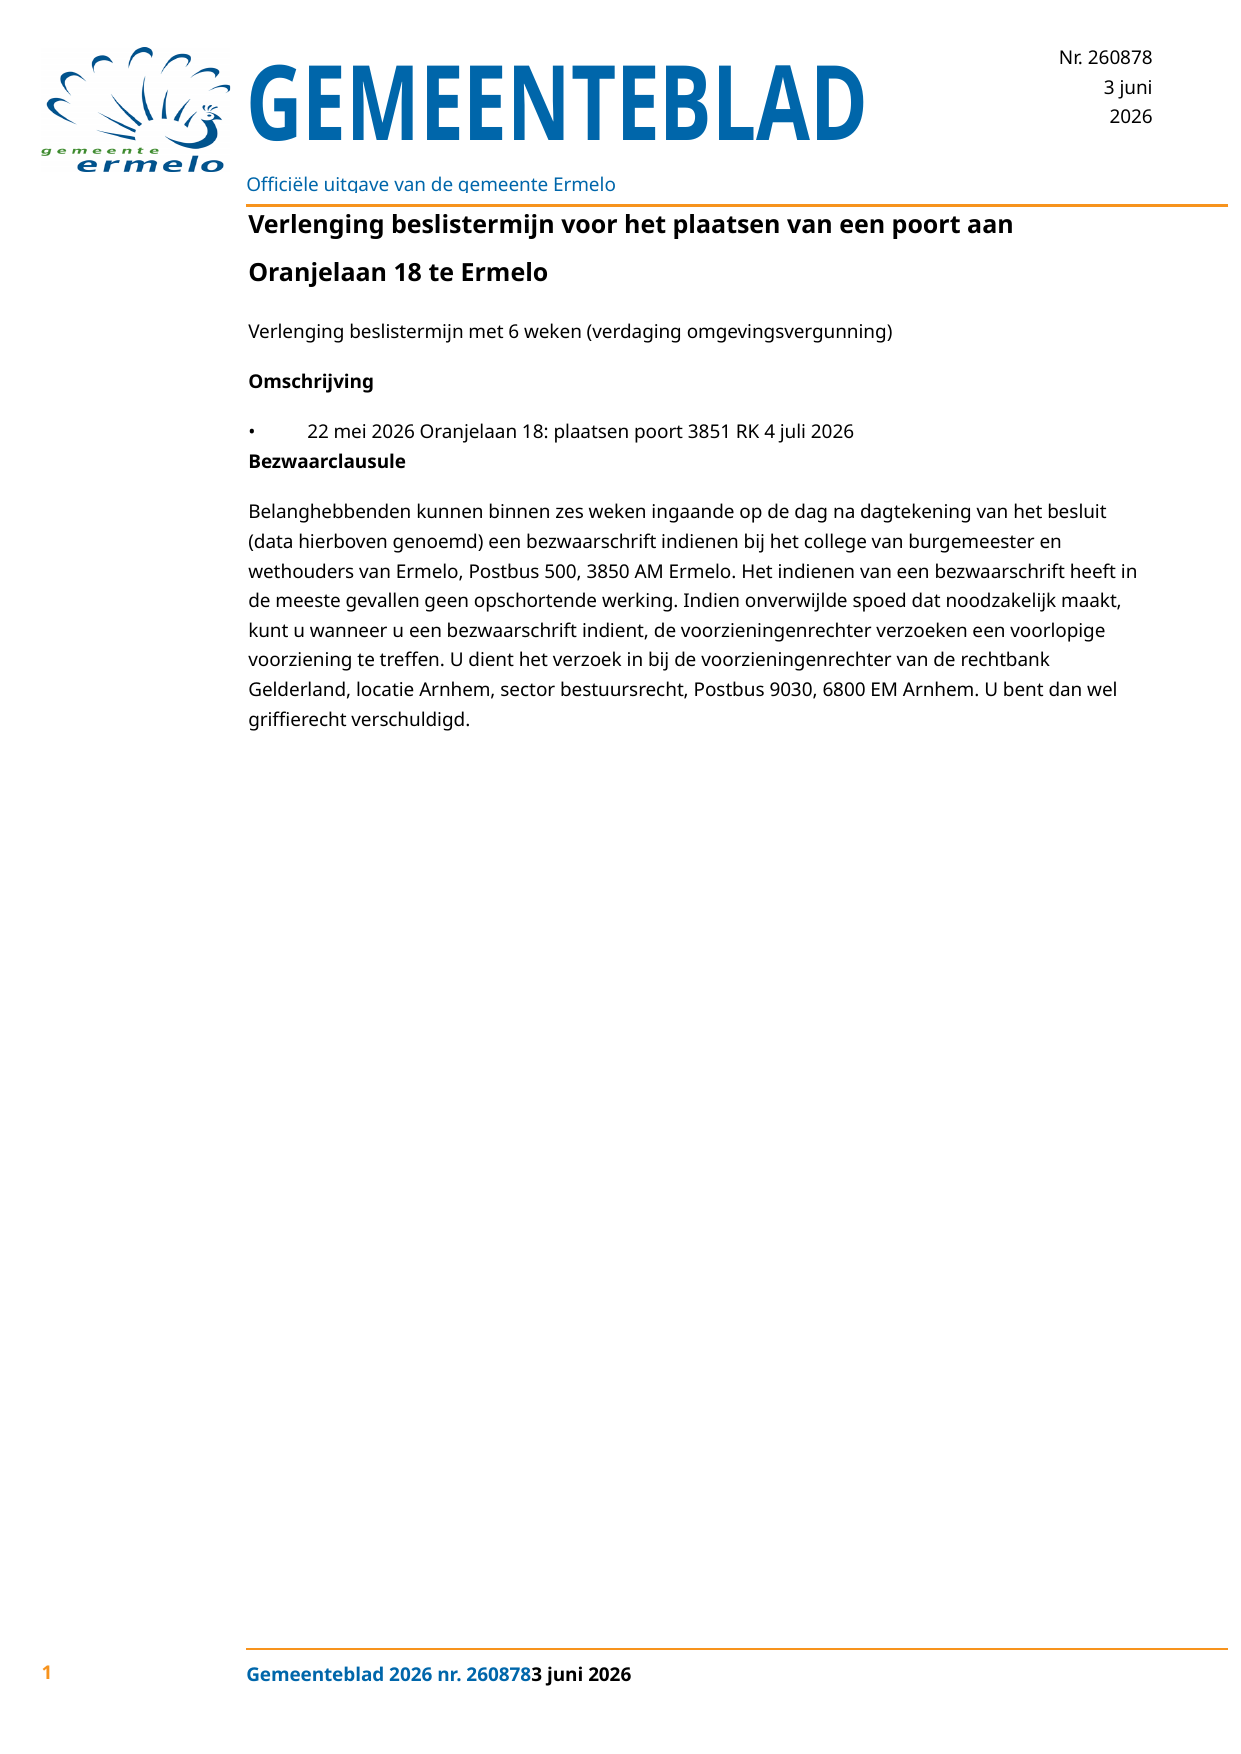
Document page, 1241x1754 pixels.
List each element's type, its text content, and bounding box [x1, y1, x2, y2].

text Belanghebbenden kunnen binnen zes weken ingaande op de dag na dagtekening van het besluit (data hierboven genoemd) een bezwaarschrift indienen bij het college van burgemeester en wethouders van Ermelo, Postbus 500, 3850 AM Ermelo. Het indienen van een bezwaarschrift heeft in de meeste gevallen geen opschortende werking. Indien onverwijlde spoed dat noodzakelijk maakt, kunt u wanneer u een bezwaarschrift indient, de voorzieningenrechter verzoeken een voorlopige voorziening te treffen. U dient het verzoek in bij de voorzieningenrechter van de rechtbank Gelderland, locatie Arnhem, sector bestuursrecht, Postbus 9030, 6800 EM Arnhem. U bent dan wel griffierecht verschuldigd. [248, 499, 1152, 732]
text Bezwaarclausule [248, 448, 1152, 474]
list 22 mei 2026 Oranjelaan 18: plaatsen poort 3851 RK 4 juli 2026 [248, 419, 1152, 444]
text Verlenging beslistermijn voor het plaatsen van een poort aan Oranjelaan 18 te Ermelo [248, 207, 1152, 288]
text Verlenging beslistermijn met 6 weken (verdaging omgevingsvergunning) [248, 318, 1152, 344]
text Omschrijving [248, 368, 1152, 394]
picture [41, 47, 231, 172]
